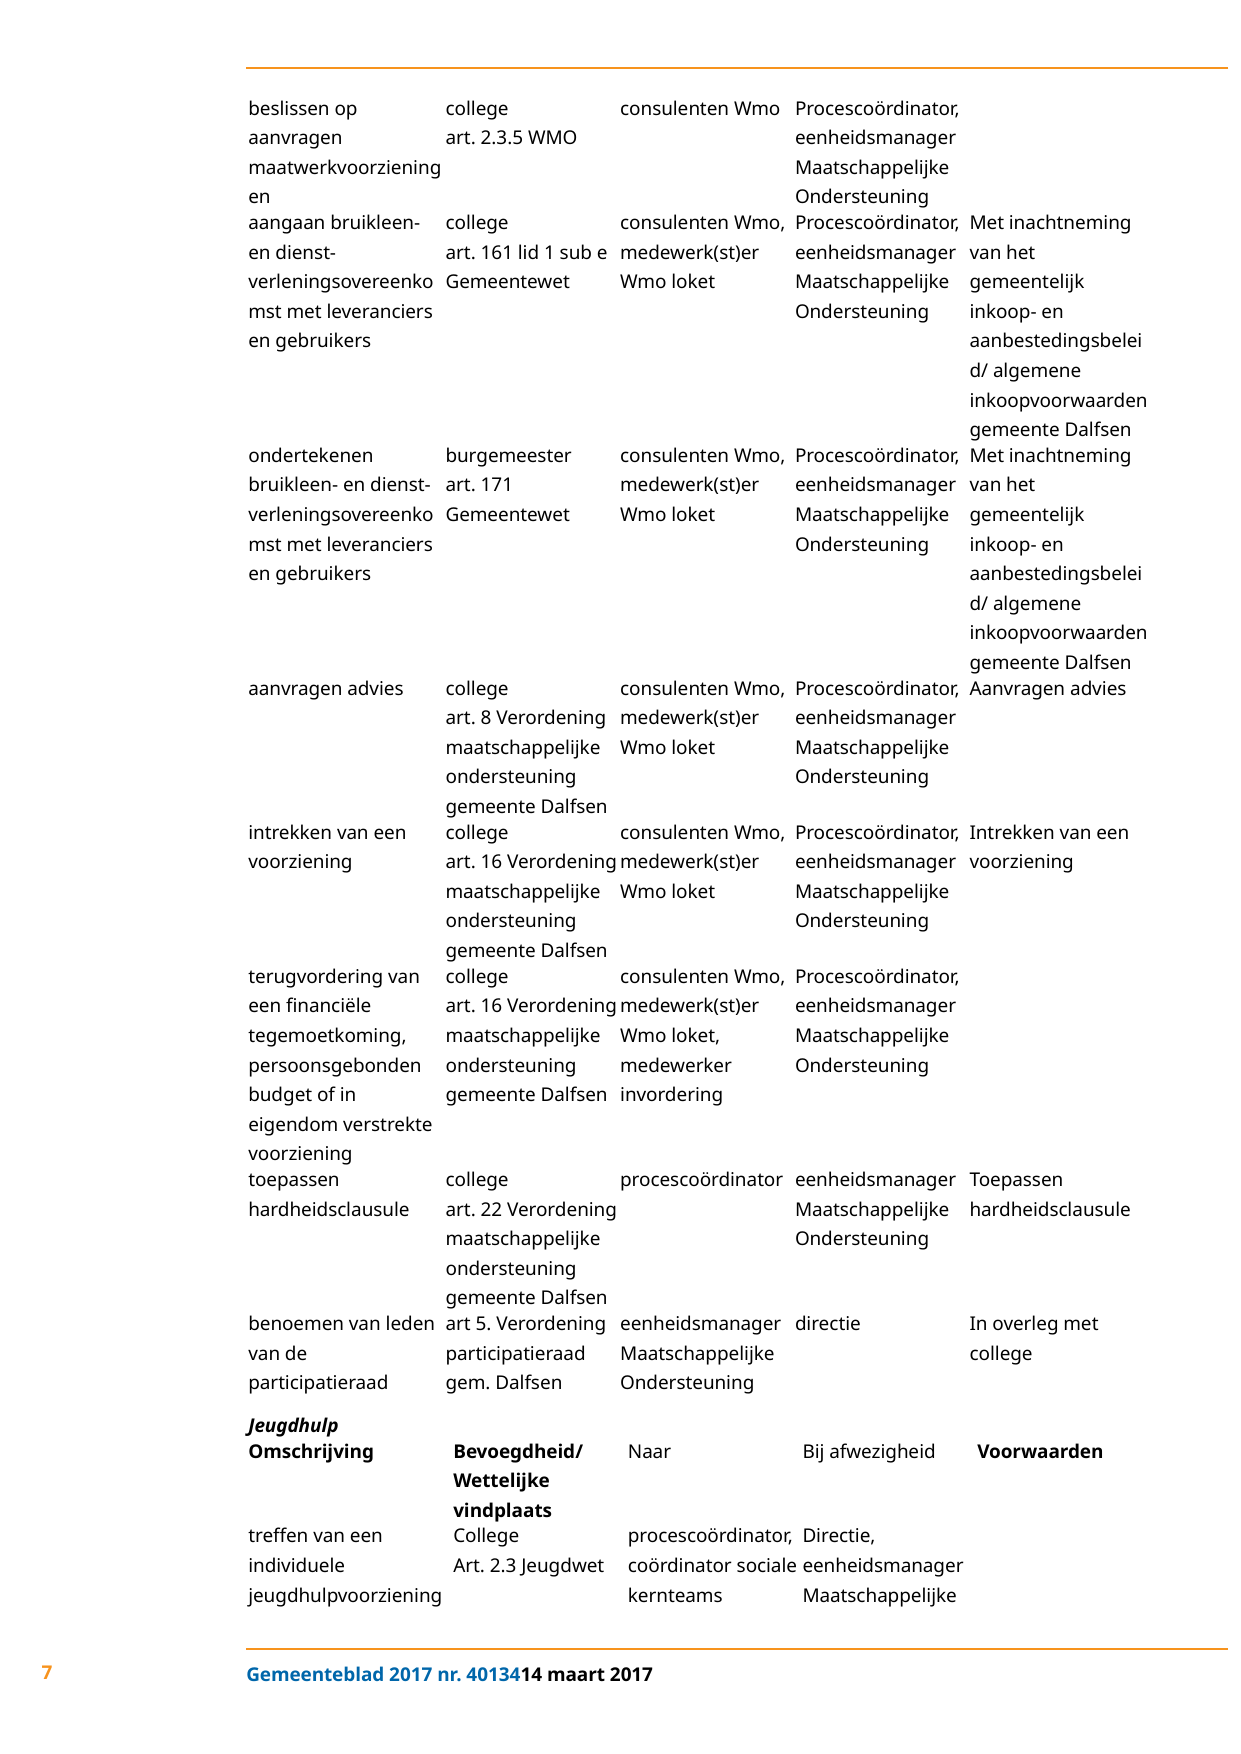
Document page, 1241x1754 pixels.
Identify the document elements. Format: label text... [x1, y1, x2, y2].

table_cell procescoördinator, coördinator sociale kernteams [628, 1523, 802, 1608]
table_cell aanvragen advies [248, 675, 445, 819]
table_cell Procescoördinator, eenheidsmanager Maatschappelijke Ondersteuning [795, 819, 969, 963]
table_cell Met inachtneming van het gemeentelijk inkoop- en aanbestedingsbeleid/ algemene inkoopvoorwaarden gemeente Dalfsen [969, 209, 1152, 442]
table_cell beslissen op aanvragen maatwerkvoorzieningen [248, 95, 445, 209]
table_cell Procescoördinator, eenheidsmanager Maatschappelijke Ondersteuning [795, 963, 969, 1166]
table_cell [977, 1523, 1152, 1608]
table_cell directie [795, 1310, 969, 1395]
table_cell college art. 22 Verordening maatschappelijke ondersteuning gemeente Dalfsen [445, 1166, 620, 1310]
table_cell Intrekken van een voorziening [969, 819, 1152, 963]
table_cell toepassen hardheidsclausule [248, 1166, 445, 1310]
table_cell ondertekenen bruikleen- en dienst-verleningsovereenkomst met leveranciers en gebruikers [248, 442, 445, 675]
table_cell consulenten Wmo, medewerk(st)er Wmo loket [620, 819, 795, 963]
table_cell consulenten Wmo, medewerk(st)er Wmo loket [620, 442, 795, 675]
table_cell college art. 2.3.5 WMO [445, 95, 620, 209]
table_cell Procescoördinator, eenheidsmanager Maatschappelijke Ondersteuning [795, 675, 969, 819]
table_cell consulenten Wmo, medewerk(st)er Wmo loket, medewerker invordering [620, 963, 795, 1166]
table_header Bevoegdheid/Wettelijke vindplaats [453, 1438, 628, 1523]
table_cell consulenten Wmo, medewerk(st)er Wmo loket [620, 209, 795, 442]
table_cell intrekken van een voorziening [248, 819, 445, 963]
table_header Omschrijving [248, 1438, 453, 1523]
table_cell art 5. Verordening participatieraad gem. Dalfsen [445, 1310, 620, 1395]
table_header Bij afwezigheid [802, 1438, 977, 1523]
table_cell benoemen van leden van de participatieraad [248, 1310, 445, 1395]
table_cell Procescoördinator, eenheidsmanager Maatschappelijke Ondersteuning [795, 209, 969, 442]
table_cell procescoördinator [620, 1166, 795, 1310]
table_cell college art. 8 Verordening maatschappelijke ondersteuning gemeente Dalfsen [445, 675, 620, 819]
table_cell consulenten Wmo, medewerk(st)er Wmo loket [620, 675, 795, 819]
table_cell Directie, eenheidsmanager Maatschappelijke [802, 1523, 977, 1608]
table_cell [969, 95, 1152, 209]
table_cell aangaan bruikleen- en dienst-verleningsovereenkomst met leveranciers en gebruikers [248, 209, 445, 442]
table_cell burgemeester art. 171 Gemeentewet [445, 442, 620, 675]
text Jeugdhulp [248, 1412, 1152, 1438]
table_cell In overleg met college [969, 1310, 1152, 1395]
table_cell Procescoördinator, eenheidsmanager Maatschappelijke Ondersteuning [795, 442, 969, 675]
table_cell eenheidsmanager Maatschappelijke Ondersteuning [620, 1310, 795, 1395]
table_cell treffen van een individuele jeugdhulpvoorziening [248, 1523, 453, 1608]
table_cell consulenten Wmo [620, 95, 795, 209]
table_header Voorwaarden [977, 1438, 1152, 1523]
picture [41, 47, 231, 172]
table_cell Toepassen hardheidsclausule [969, 1166, 1152, 1310]
table_cell Met inachtneming van het gemeentelijk inkoop- en aanbestedingsbeleid/ algemene inkoopvoorwaarden gemeente Dalfsen [969, 442, 1152, 675]
table_cell eenheidsmanager Maatschappelijke Ondersteuning [795, 1166, 969, 1310]
table_header Naar [628, 1438, 802, 1523]
table_cell Procescoördinator, eenheidsmanager Maatschappelijke Ondersteuning [795, 95, 969, 209]
table_cell Aanvragen advies [969, 675, 1152, 819]
table_cell college art. 16 Verordening maatschappelijke ondersteuning gemeente Dalfsen [445, 963, 620, 1166]
table_cell college art. 16 Verordening maatschappelijke ondersteuning gemeente Dalfsen [445, 819, 620, 963]
table_cell College Art. 2.3 Jeugdwet [453, 1523, 628, 1608]
table_cell terugvordering van een financiële tegemoetkoming, persoonsgebonden budget of in eigendom verstrekte voorziening [248, 963, 445, 1166]
table_cell [969, 963, 1152, 1166]
table_cell college art. 161 lid 1 sub e Gemeentewet [445, 209, 620, 442]
